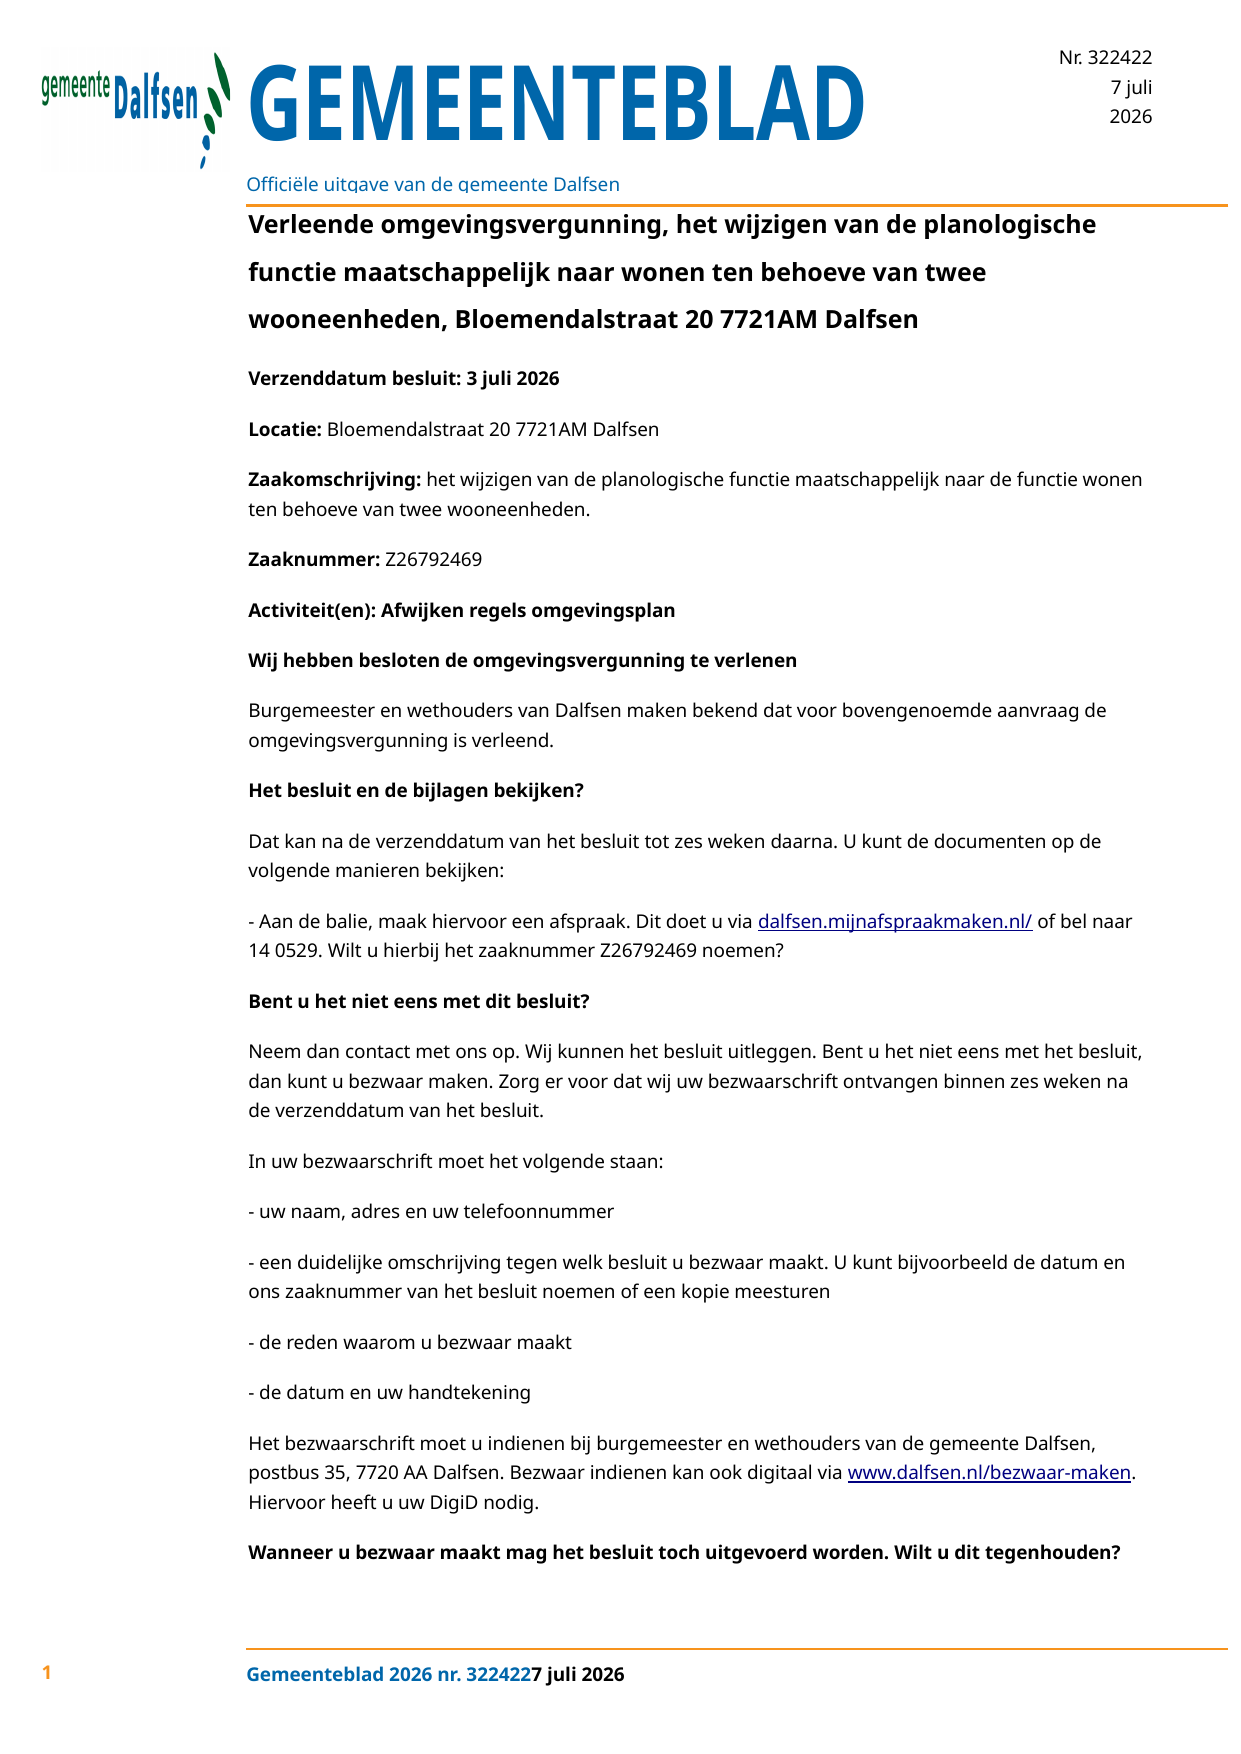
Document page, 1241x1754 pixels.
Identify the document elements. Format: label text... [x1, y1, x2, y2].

text Wanneer u bezwaar maakt mag het besluit toch uitgevoerd worden. Wilt u dit tegenhouden? [248, 1539, 1152, 1565]
text Burgemeester en wethouders van Dalfsen maken bekend dat voor bovengenoemde aanvraag de omgevingsvergunning is verleend. [248, 698, 1152, 753]
text Neem dan contact met ons op. Wij kunnen het besluit uitleggen. Bent u het niet eens met het besluit, dan kunt u bezwaar maken. Zorg er voor dat wij uw bezwaarschrift ontvangen binnen zes weken na de verzenddatum van het besluit. [248, 1038, 1152, 1123]
text Dat kan na de verzenddatum van het besluit tot zes weken daarna. U kunt de documenten op de volgende manieren bekijken: [248, 828, 1152, 883]
picture [41, 47, 231, 172]
text - een duidelijke omschrijving tegen welk besluit u bezwaar maakt. U kunt bijvoorbeeld de datum en ons zaaknummer van het besluit noemen of een kopie meesturen [248, 1249, 1152, 1304]
text Locatie: Bloemendalstraat 20 7721AM Dalfsen [248, 416, 1152, 442]
text Wij hebben besloten de omgevingsvergunning te verlenen [248, 647, 1152, 673]
text Zaaknummer: Z26792469 [248, 546, 1152, 572]
text Bent u het niet eens met dit besluit? [248, 988, 1152, 1014]
text Verzenddatum besluit: 3 juli 2026 [248, 366, 1152, 391]
text Het bezwaarschrift moet u indienen bij burgemeester en wethouders van de gemeente Dalfsen, postbus 35, 7720 AA Dalfsen. Bezwaar indienen kan ook digitaal via www.dalfsen.nl/bezwaar-maken. Hiervoor heeft u uw DigiD nodig. [248, 1430, 1152, 1514]
text - de reden waarom u bezwaar maakt [248, 1329, 1152, 1354]
text Activiteit(en): Afwijken regels omgevingsplan [248, 597, 1152, 622]
text In uw bezwaarschrift moet het volgende staan: [248, 1148, 1152, 1174]
text - uw naam, adres en uw telefoonnummer [248, 1198, 1152, 1224]
text Het besluit en de bijlagen bekijken? [248, 778, 1152, 803]
text Zaakomschrijving: het wijzigen van de planologische functie maatschappelijk naar de functie wonen ten behoeve van twee wooneenheden. [248, 466, 1152, 522]
text - Aan de balie, maak hiervoor een afspraak. Dit doet u via dalfsen.mijnafspraakmaken.nl/ of bel naar 14 0529. Wilt u hierbij het zaaknummer Z26792469 noemen? [248, 908, 1152, 963]
text - de datum en uw handtekening [248, 1379, 1152, 1405]
text Verleende omgevingsvergunning, het wijzigen van de planologische functie maatschappelijk naar wonen ten behoeve van twee wooneenheden, Bloemendalstraat 20 7721AM Dalfsen [248, 207, 1152, 336]
